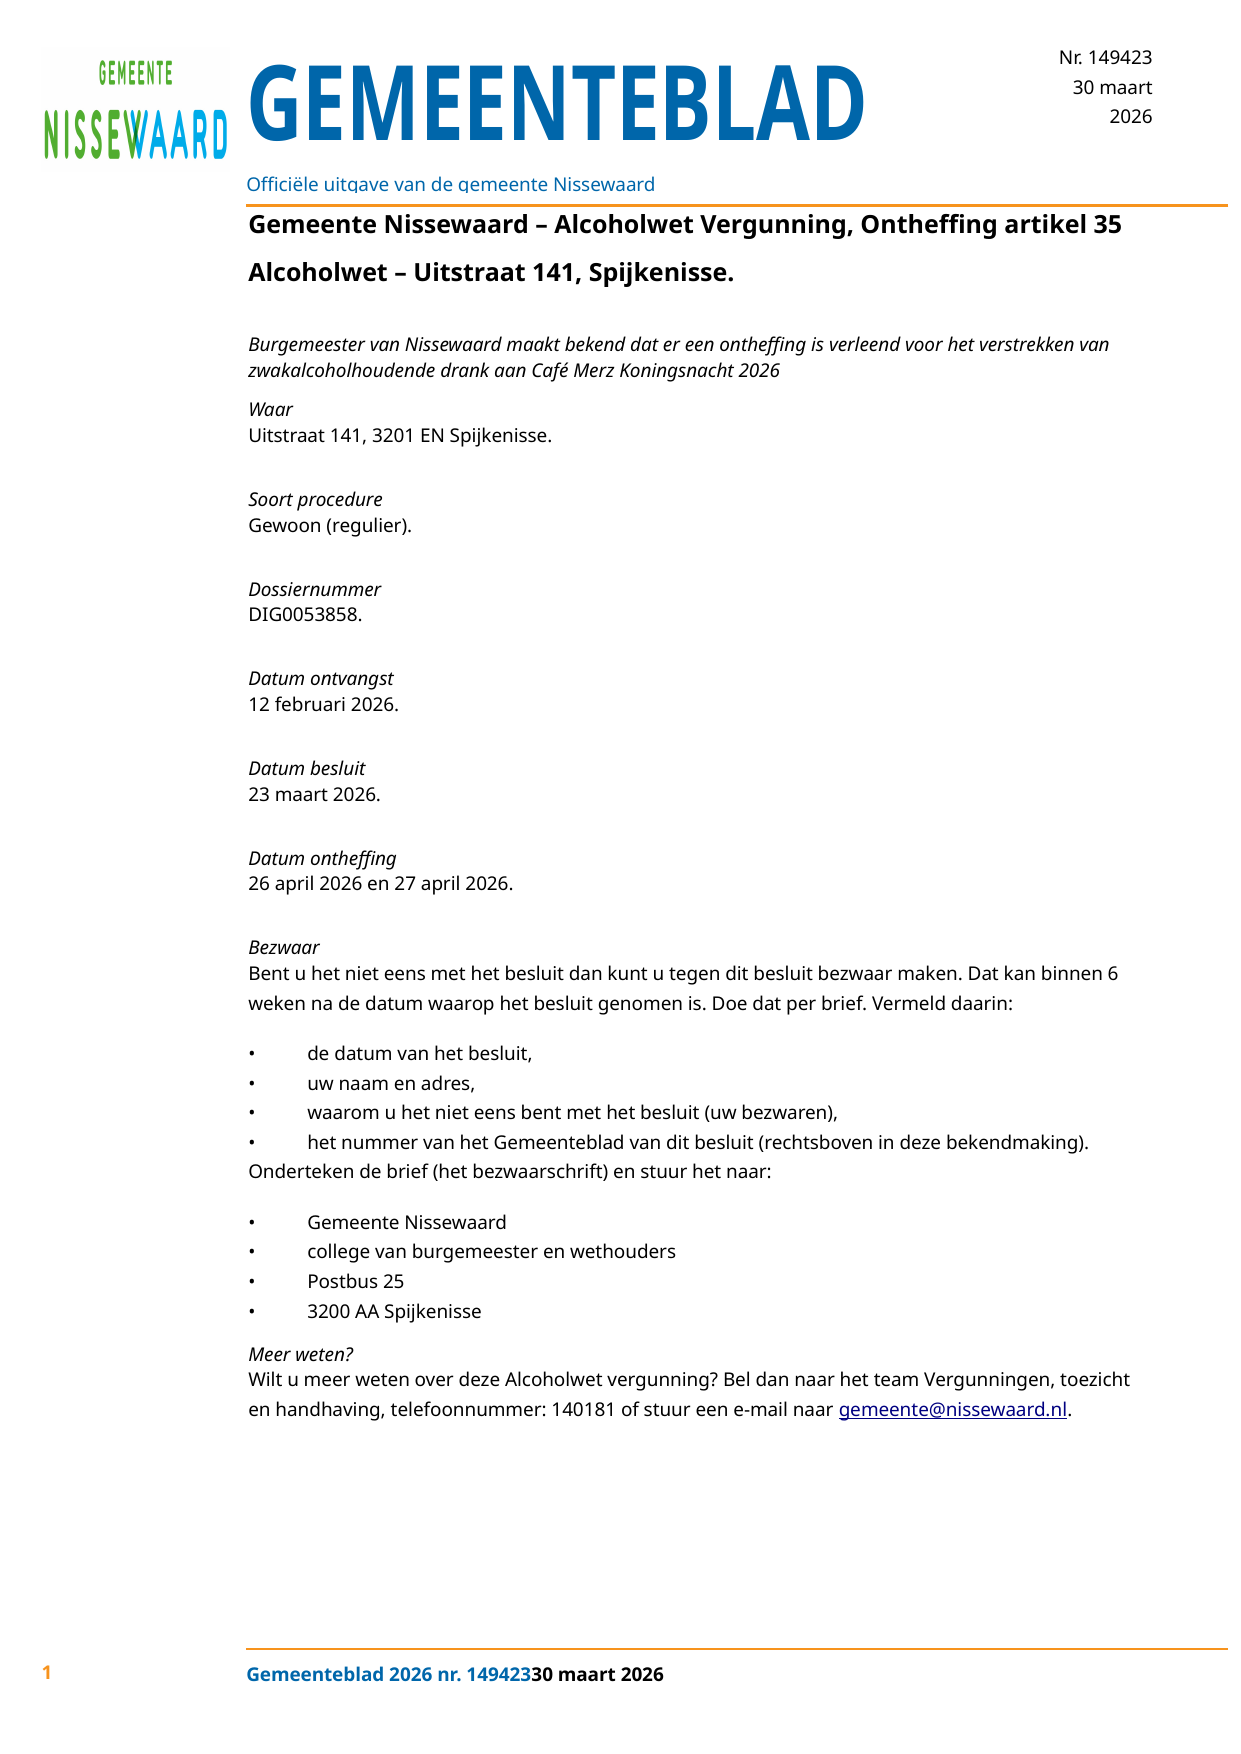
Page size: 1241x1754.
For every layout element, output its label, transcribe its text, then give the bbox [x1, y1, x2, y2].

text Datum ontheffing [248, 845, 1152, 871]
list het nummer van het Gemeenteblad van dit besluit (rechtsboven in deze bekendmaking). [248, 1129, 1152, 1155]
list college van burgemeester en wethouders [248, 1239, 1152, 1264]
text Gewoon (regulier). [248, 512, 1152, 538]
text Waar [248, 396, 1152, 422]
list uw naam en adres, [248, 1070, 1152, 1096]
picture [41, 47, 231, 172]
text Wilt u meer weten over deze Alcoholwet vergunning? Bel dan naar het team Vergunningen, toezicht en handhaving, telefoonnummer: 140181 of stuur een e-mail naar gemeente@nissewaard.nl. [248, 1367, 1152, 1422]
text DIG0053858. [248, 602, 1152, 627]
text Onderteken de brief (het bezwaarschrift) en stuur het naar: [248, 1159, 1152, 1184]
text Bent u het niet eens met het besluit dan kunt u tegen dit besluit bezwaar maken. Dat kan binnen 6 weken na de datum waarop het besluit genomen is. Doe dat per brief. Vermeld daarin: [248, 960, 1152, 1016]
text 26 april 2026 en 27 april 2026. [248, 871, 1152, 896]
text Meer weten? [248, 1341, 1152, 1367]
text Bezwaar [248, 934, 1152, 960]
text 23 maart 2026. [248, 781, 1152, 807]
text Burgemeester van Nissewaard maakt bekend dat er een ontheffing is verleend voor het verstrekken van zwakalcoholhoudende drank aan Café Merz Koningsnacht 2026 [248, 331, 1152, 383]
list Postbus 25 [248, 1268, 1152, 1294]
list de datum van het besluit, [248, 1040, 1152, 1066]
text Datum besluit [248, 755, 1152, 781]
list Gemeente Nissewaard [248, 1209, 1152, 1235]
text Dossiernummer [248, 576, 1152, 602]
list 3200 AA Spijkenisse [248, 1298, 1152, 1323]
text Soort procedure [248, 486, 1152, 512]
text Gemeente Nissewaard – Alcoholwet Vergunning, Ontheffing artikel 35 Alcoholwet – Uitstraat 141, Spijkenisse. [248, 207, 1152, 288]
text 12 februari 2026. [248, 691, 1152, 717]
text Datum ontvangst [248, 666, 1152, 691]
list waarom u het niet eens bent met het besluit (uw bezwaren), [248, 1099, 1152, 1125]
text Uitstraat 141, 3201 EN Spijkenisse. [248, 422, 1152, 448]
